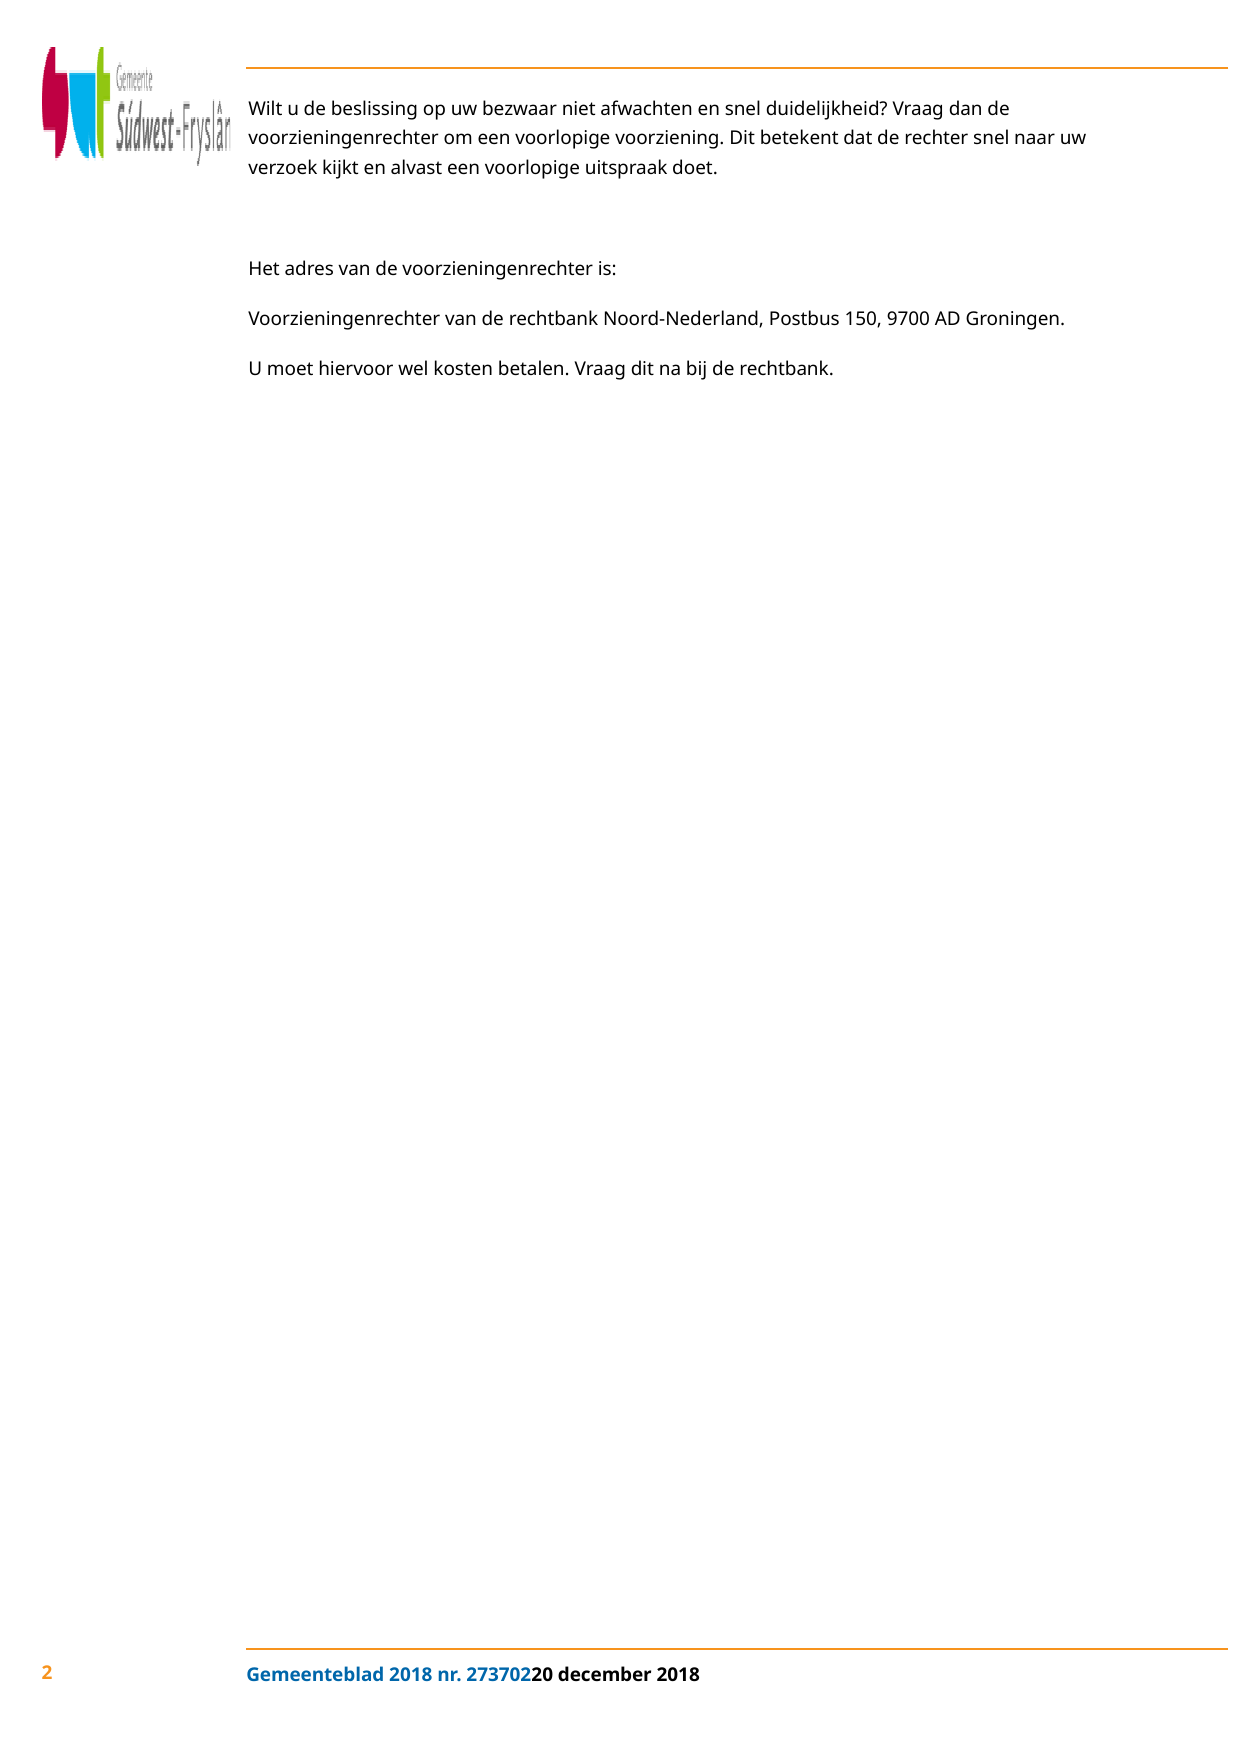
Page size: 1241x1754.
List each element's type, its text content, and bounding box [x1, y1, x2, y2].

text Wilt u de beslissing op uw bezwaar niet afwachten en snel duidelijkheid? Vraag dan de voorzieningenrechter om een voorlopige voorziening. Dit betekent dat de rechter snel naar uw verzoek kijkt en alvast een voorlopige uitspraak doet. [248, 95, 1152, 180]
text Voorzieningenrechter van de rechtbank Noord-Nederland, Postbus 150, 9700 AD Groningen. [248, 305, 1152, 331]
text U moet hiervoor wel kosten betalen. Vraag dit na bij de rechtbank. [248, 356, 1152, 381]
text Het adres van de voorzieningenrechter is: [248, 255, 1152, 281]
picture [41, 47, 231, 172]
